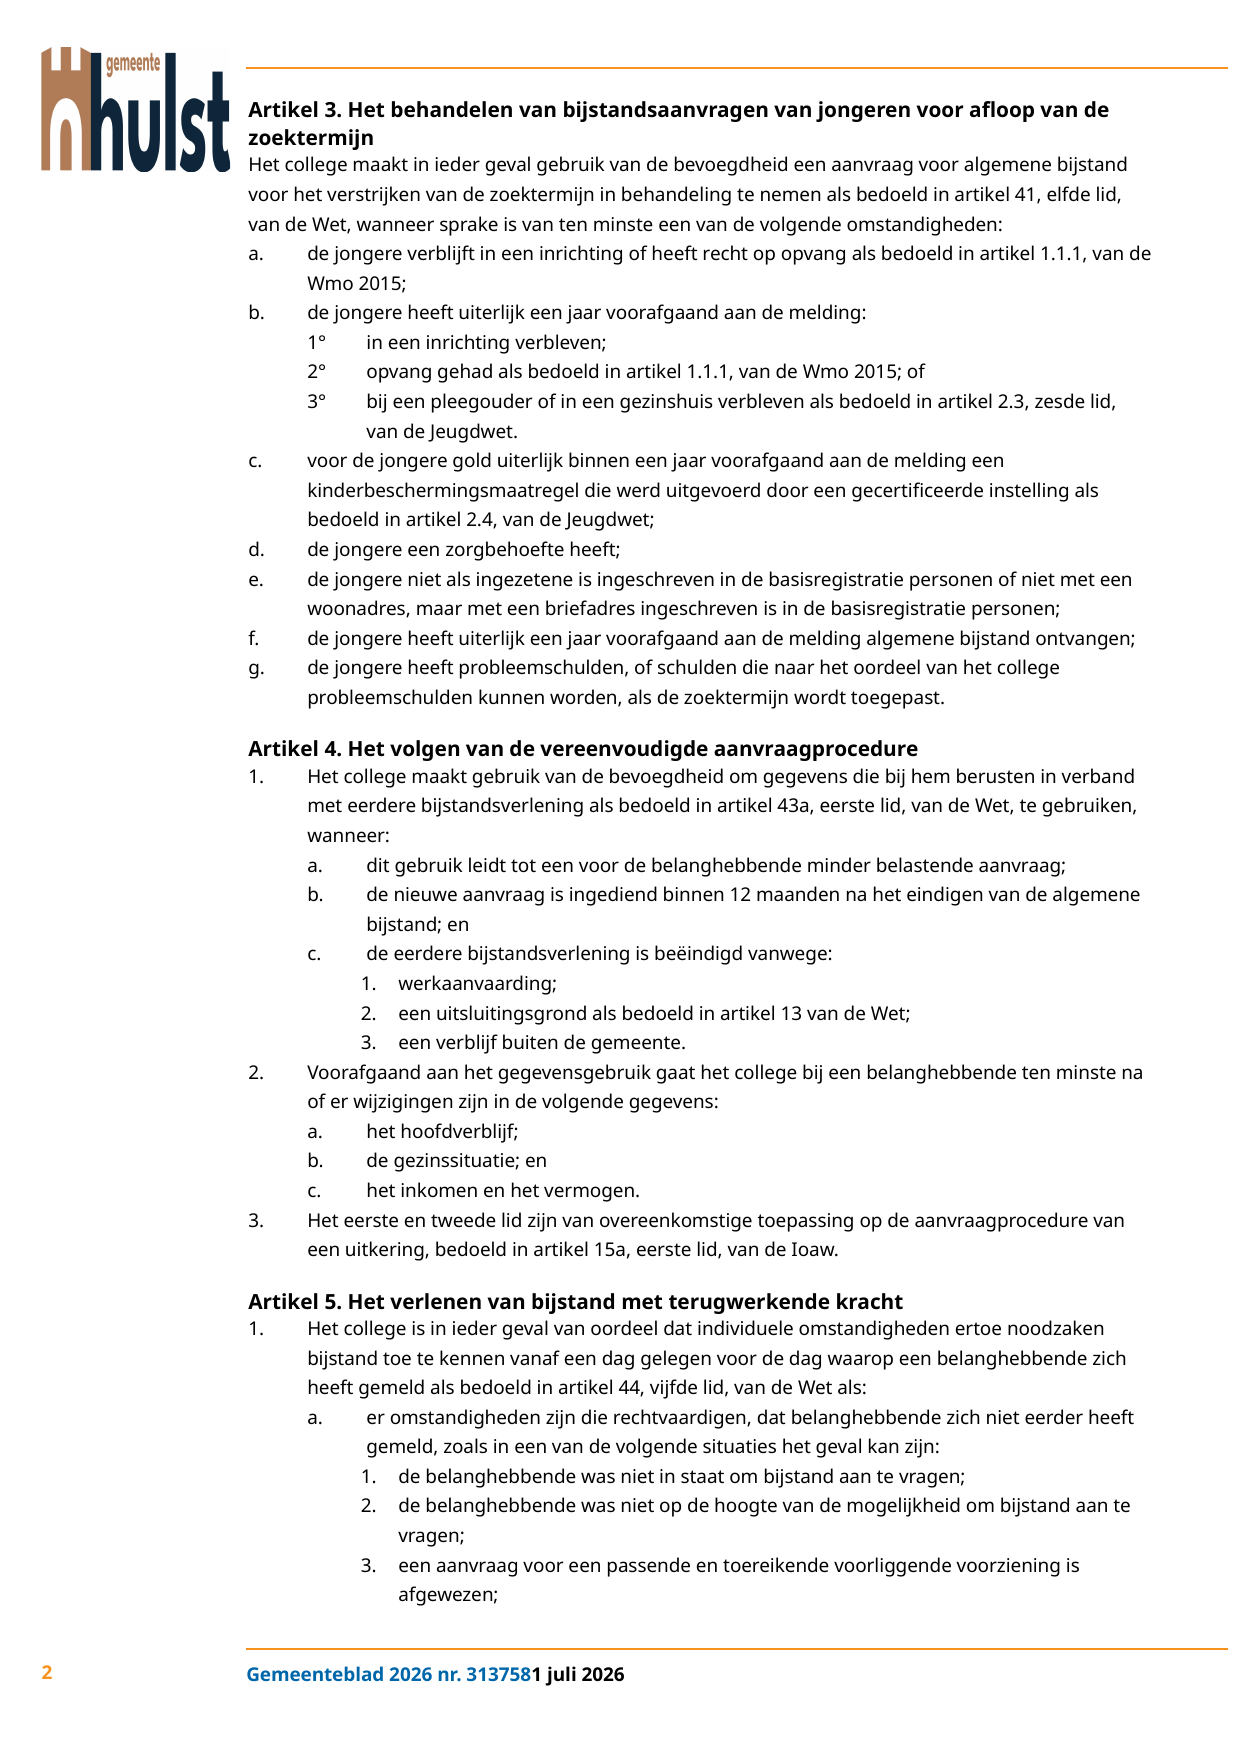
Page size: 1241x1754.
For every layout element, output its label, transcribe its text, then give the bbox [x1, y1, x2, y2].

list voor de jongere gold uiterlijk binnen een jaar voorafgaand aan de melding een kinderbeschermingsmaatregel die werd uitgevoerd door een gecertificeerde instelling als bedoeld in artikel 2.4, van de Jeugdwet; [248, 447, 1152, 532]
list de jongere niet als ingezetene is ingeschreven in de basisregistratie personen of niet met een woonadres, maar met een briefadres ingeschreven is in de basisregistratie personen; [248, 566, 1152, 621]
text Het college maakt in ieder geval gebruik van de bevoegdheid een aanvraag voor algemene bijstand voor het verstrijken van de zoektermijn in behandeling te nemen als bedoeld in artikel 41, elfde lid, van de Wet, wanneer sprake is van ten minste een van de volgende omstandigheden: [248, 152, 1152, 237]
list de jongere heeft probleemschulden, of schulden die naar het oordeel van het college probleemschulden kunnen worden, als de zoektermijn wordt toegepast. [248, 654, 1152, 710]
list het inkomen en het vermogen. [307, 1177, 1152, 1203]
text Artikel 3. Het behandelen van bijstandsaanvragen van jongeren voor afloop van de zoektermijn [248, 95, 1152, 152]
list Het eerste en tweede lid zijn van overeenkomstige toepassing op de aanvraagprocedure van een uitkering, bedoeld in artikel 15a, eerste lid, van de Ioaw. [248, 1207, 1152, 1262]
text Artikel 4. Het volgen van de vereenvoudigde aanvraagprocedure [248, 734, 1152, 763]
list de jongere heeft uiterlijk een jaar voorafgaand aan de melding algemene bijstand ontvangen; [248, 625, 1152, 651]
list dit gebruik leidt tot een voor de belanghebbende minder belastende aanvraag; [307, 852, 1152, 877]
list Het college is in ieder geval van oordeel dat individuele omstandigheden ertoe noodzaken bijstand toe te kennen vanaf een dag gelegen voor de dag waarop een belanghebbende zich heeft gemeld als bedoeld in artikel 44, vijfde lid, van de Wet als: [248, 1315, 1152, 1400]
list de nieuwe aanvraag is ingediend binnen 12 maanden na het eindigen van de algemene bijstand; en [307, 881, 1152, 937]
list een aanvraag voor een passende en toereikende voorliggende voorziening is afgewezen; [361, 1552, 1152, 1607]
list de jongere heeft uiterlijk een jaar voorafgaand aan de melding: [248, 299, 1152, 325]
list bij een pleegouder of in een gezinshuis verbleven als bedoeld in artikel 2.3, zesde lid, van de Jeugdwet. [307, 388, 1152, 444]
list in een inrichting verbleven; [307, 329, 1152, 355]
list een verblijf buiten de gemeente. [361, 1029, 1152, 1055]
list opvang gehad als bedoeld in artikel 1.1.1, van de Wmo 2015; of [307, 359, 1152, 384]
list Voorafgaand aan het gegevensgebruik gaat het college bij een belanghebbende ten minste na of er wijzigingen zijn in de volgende gegevens: [248, 1059, 1152, 1114]
list de belanghebbende was niet in staat om bijstand aan te vragen; [361, 1463, 1152, 1489]
list er omstandigheden zijn die rechtvaardigen, dat belanghebbende zich niet eerder heeft gemeld, zoals in een van de volgende situaties het geval kan zijn: [307, 1404, 1152, 1459]
list een uitsluitingsgrond als bedoeld in artikel 13 van de Wet; [361, 1000, 1152, 1025]
list de eerdere bijstandsverlening is beëindigd vanwege: [307, 941, 1152, 966]
list werkaanvaarding; [361, 970, 1152, 996]
picture [41, 47, 231, 172]
list Het college maakt gebruik van de bevoegdheid om gegevens die bij hem berusten in verband met eerdere bijstandsverlening als bedoeld in artikel 43a, eerste lid, van de Wet, te gebruiken, wanneer: [248, 763, 1152, 848]
list het hoofdverblijf; [307, 1118, 1152, 1144]
list de jongere een zorgbehoefte heeft; [248, 536, 1152, 562]
text Artikel 5. Het verlenen van bijstand met terugwerkende kracht [248, 1287, 1152, 1315]
list de belanghebbende was niet op de hoogte van de mogelijkheid om bijstand aan te vragen; [361, 1493, 1152, 1548]
list de gezinssituatie; en [307, 1148, 1152, 1173]
list de jongere verblijft in een inrichting of heeft recht op opvang als bedoeld in artikel 1.1.1, van de Wmo 2015; [248, 240, 1152, 296]
